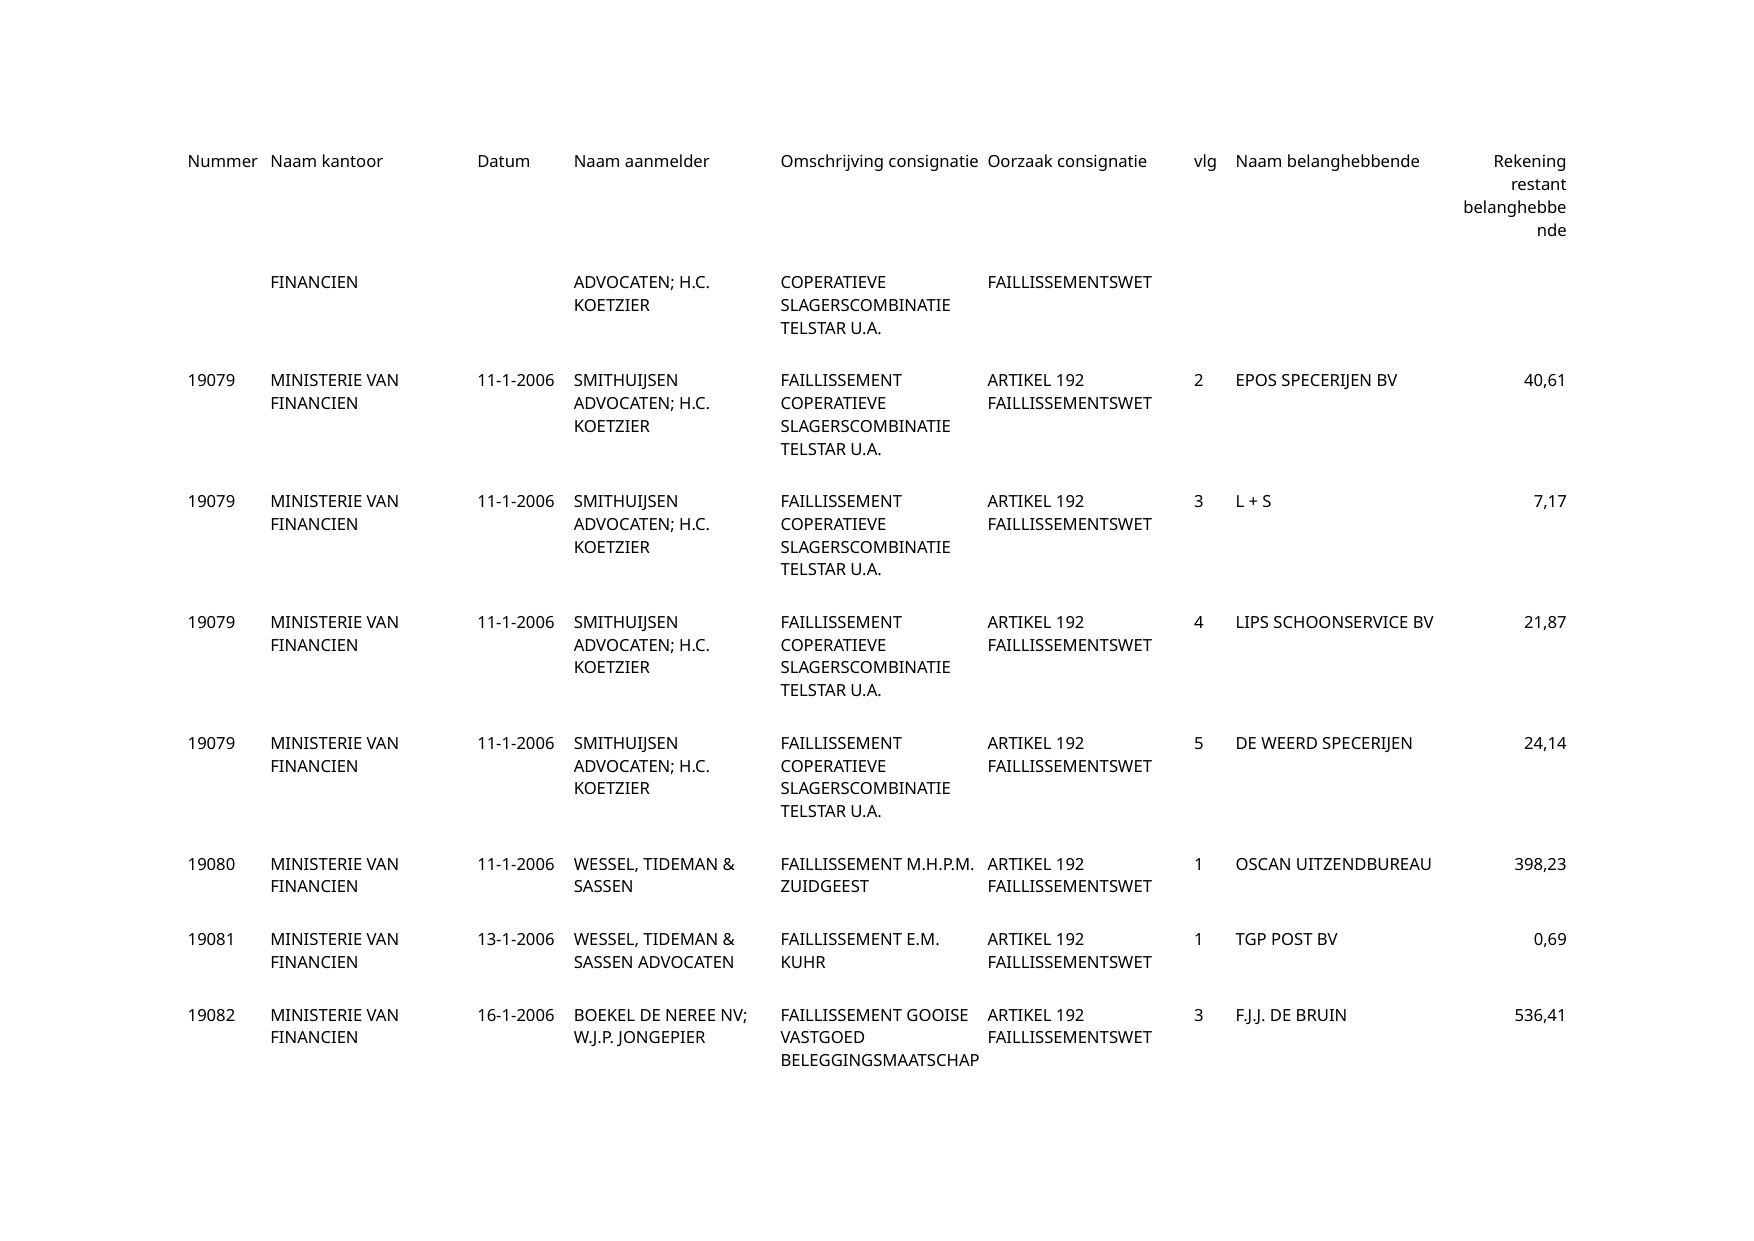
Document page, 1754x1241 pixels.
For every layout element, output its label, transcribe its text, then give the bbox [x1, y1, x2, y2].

table_header Oorzaak consignatie [987, 150, 1194, 271]
table_cell MINISTERIE VAN FINANCIEN [270, 928, 477, 1003]
table_cell TGP POST BV [1235, 928, 1456, 1003]
table_header Rekening restant belanghebbende [1456, 150, 1566, 271]
table_cell [1235, 271, 1456, 369]
table_cell 4 [1194, 611, 1235, 731]
table_header Datum [477, 150, 573, 271]
table_cell 536,41 [1456, 1003, 1566, 1078]
table_cell BOEKEL DE NEREE NV; W.J.P. JONGEPIER [574, 1003, 780, 1078]
table_cell FAILLISSEMENT COPERATIEVE SLAGERSCOMBINATIE TELSTAR U.A. [780, 731, 987, 852]
table_cell MINISTERIE VAN FINANCIEN [270, 731, 477, 852]
table_cell ARTIKEL 192 FAILLISSEMENTSWET [987, 490, 1194, 611]
table_header Nummer [188, 150, 270, 271]
table_header vlg [1194, 150, 1235, 271]
table_cell FAILLISSEMENTSWET [987, 271, 1194, 369]
table_cell 19080 [188, 852, 270, 928]
table_cell 2 [1194, 369, 1235, 490]
table_cell ARTIKEL 192 FAILLISSEMENTSWET [987, 928, 1194, 1003]
table_cell 7,17 [1456, 490, 1566, 611]
table_cell [477, 271, 573, 369]
table_cell 16-1-2006 [477, 1003, 573, 1078]
table_cell 11-1-2006 [477, 852, 573, 928]
table_cell FAILLISSEMENT E.M. KUHR [780, 928, 987, 1003]
table_cell SMITHUIJSEN ADVOCATEN; H.C. KOETZIER [574, 369, 780, 490]
table_cell ARTIKEL 192 FAILLISSEMENTSWET [987, 611, 1194, 731]
table_cell FAILLISSEMENT GOOISE VASTGOED BELEGGINGSMAATSCHAP [780, 1003, 987, 1078]
table_cell SMITHUIJSEN ADVOCATEN; H.C. KOETZIER [574, 731, 780, 852]
table_cell MINISTERIE VAN FINANCIEN [270, 852, 477, 928]
table_cell COPERATIEVE SLAGERSCOMBINATIE TELSTAR U.A. [780, 271, 987, 369]
table_cell 19079 [188, 369, 270, 490]
table_cell 24,14 [1456, 731, 1566, 852]
table_cell MINISTERIE VAN FINANCIEN [270, 1003, 477, 1078]
table_cell FAILLISSEMENT M.H.P.M. ZUIDGEEST [780, 852, 987, 928]
table_cell 21,87 [1456, 611, 1566, 731]
table_cell OSCAN UITZENDBUREAU [1235, 852, 1456, 928]
table_cell [1456, 271, 1566, 369]
table_cell L + S [1235, 490, 1456, 611]
table_cell 19079 [188, 731, 270, 852]
table_header Omschrijving consignatie [780, 150, 987, 271]
table_cell 0,69 [1456, 928, 1566, 1003]
table_header Naam belanghebbende [1235, 150, 1456, 271]
table_cell FAILLISSEMENT COPERATIEVE SLAGERSCOMBINATIE TELSTAR U.A. [780, 490, 987, 611]
table_cell ARTIKEL 192 FAILLISSEMENTSWET [987, 731, 1194, 852]
table_cell 3 [1194, 1003, 1235, 1078]
table_cell 1 [1194, 852, 1235, 928]
table_cell ADVOCATEN; H.C. KOETZIER [574, 271, 780, 369]
table_cell 19079 [188, 490, 270, 611]
table_cell SMITHUIJSEN ADVOCATEN; H.C. KOETZIER [574, 490, 780, 611]
table_cell 11-1-2006 [477, 731, 573, 852]
table_cell WESSEL, TIDEMAN & SASSEN ADVOCATEN [574, 928, 780, 1003]
table_cell ARTIKEL 192 FAILLISSEMENTSWET [987, 369, 1194, 490]
table_cell DE WEERD SPECERIJEN [1235, 731, 1456, 852]
table_cell 19082 [188, 1003, 270, 1078]
table_cell 5 [1194, 731, 1235, 852]
table_cell 19079 [188, 611, 270, 731]
table_cell 40,61 [1456, 369, 1566, 490]
table_cell [1194, 271, 1235, 369]
table_cell LIPS SCHOONSERVICE BV [1235, 611, 1456, 731]
table_cell FAILLISSEMENT COPERATIEVE SLAGERSCOMBINATIE TELSTAR U.A. [780, 369, 987, 490]
table_cell FAILLISSEMENT COPERATIEVE SLAGERSCOMBINATIE TELSTAR U.A. [780, 611, 987, 731]
table_cell 11-1-2006 [477, 369, 573, 490]
table_cell ARTIKEL 192 FAILLISSEMENTSWET [987, 1003, 1194, 1078]
table_cell 11-1-2006 [477, 490, 573, 611]
table_cell 1 [1194, 928, 1235, 1003]
table_cell ARTIKEL 192 FAILLISSEMENTSWET [987, 852, 1194, 928]
table_cell WESSEL, TIDEMAN & SASSEN [574, 852, 780, 928]
table_cell FINANCIEN [270, 271, 477, 369]
table_cell 13-1-2006 [477, 928, 573, 1003]
table_cell 11-1-2006 [477, 611, 573, 731]
table_cell EPOS SPECERIJEN BV [1235, 369, 1456, 490]
table_cell MINISTERIE VAN FINANCIEN [270, 611, 477, 731]
table_cell MINISTERIE VAN FINANCIEN [270, 490, 477, 611]
table_cell F.J.J. DE BRUIN [1235, 1003, 1456, 1078]
table_cell 398,23 [1456, 852, 1566, 928]
table_cell MINISTERIE VAN FINANCIEN [270, 369, 477, 490]
table_cell 3 [1194, 490, 1235, 611]
table_header Naam aanmelder [574, 150, 780, 271]
table_header Naam kantoor [270, 150, 477, 271]
table_cell 19081 [188, 928, 270, 1003]
table_cell SMITHUIJSEN ADVOCATEN; H.C. KOETZIER [574, 611, 780, 731]
table_cell [188, 271, 270, 369]
